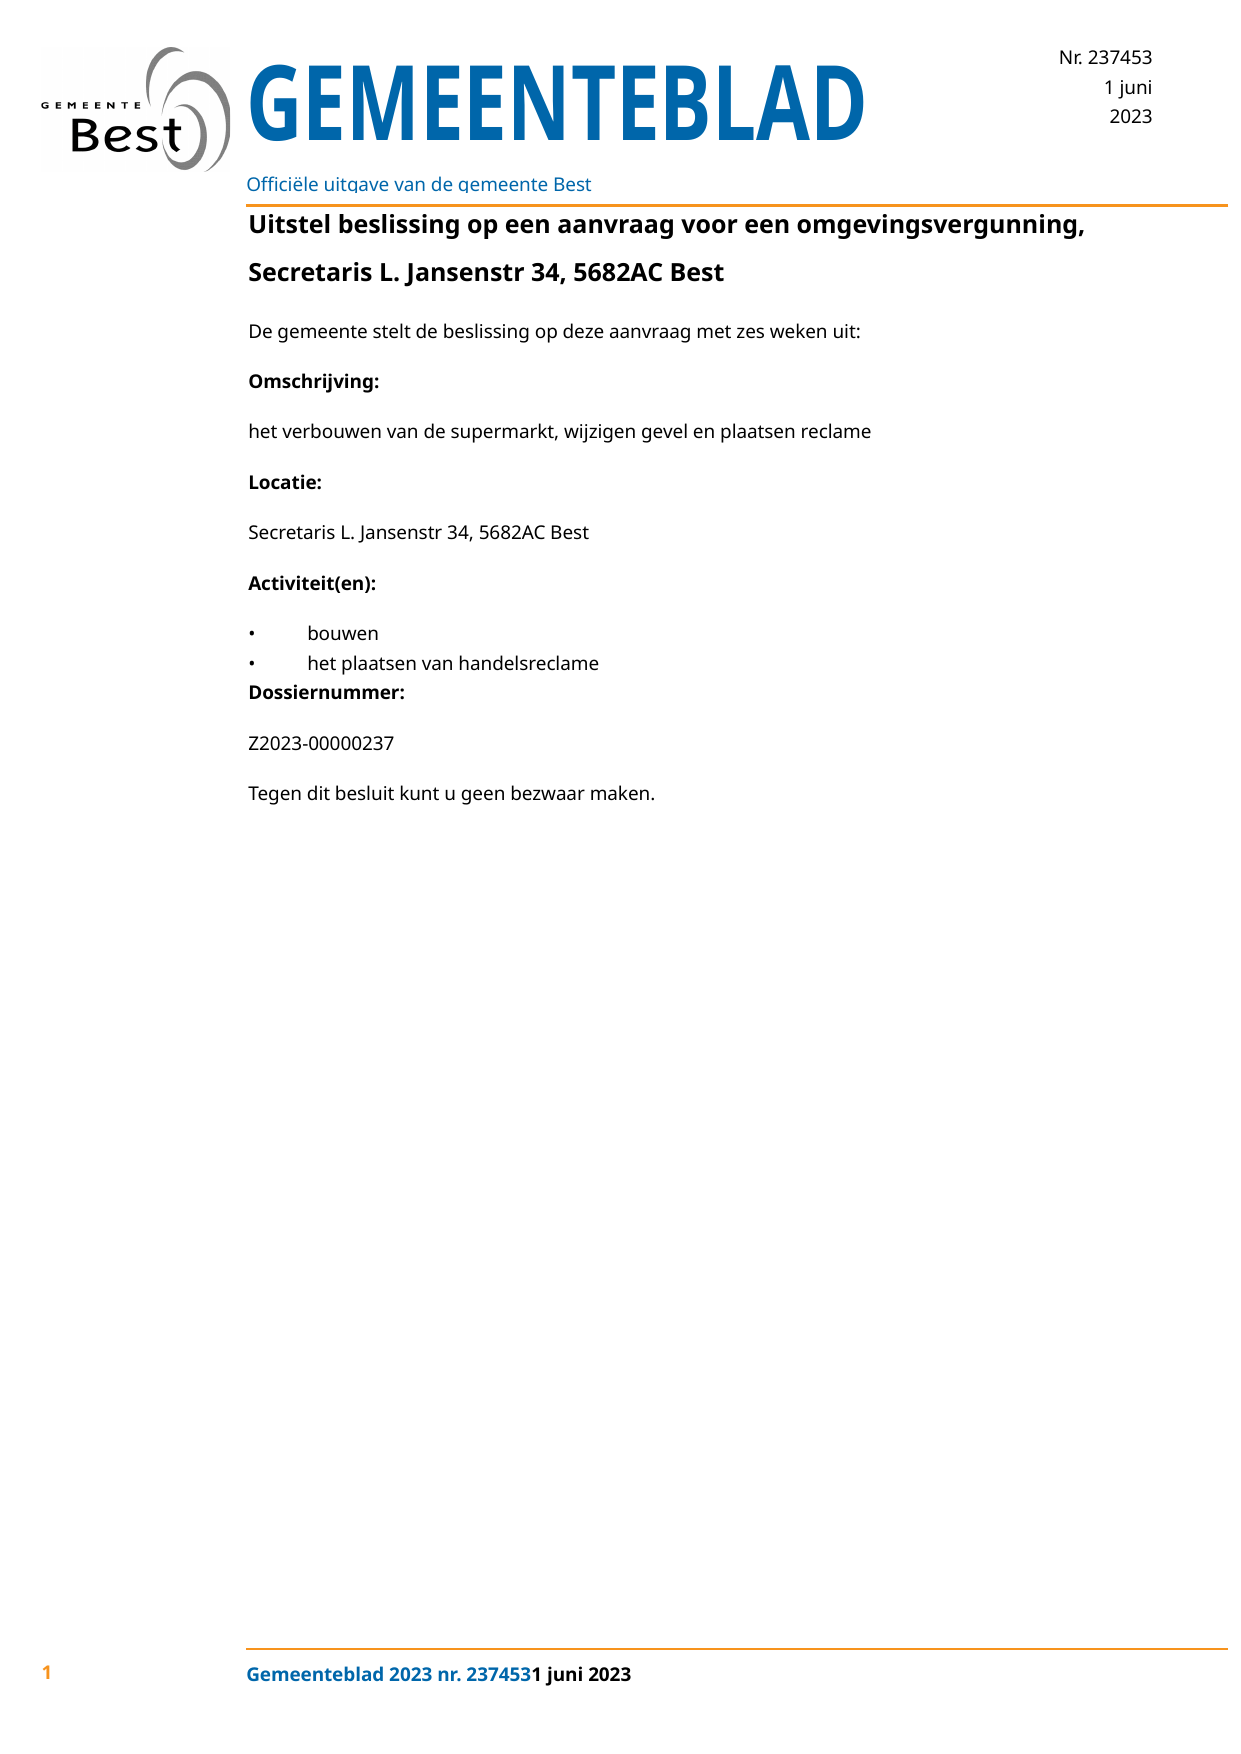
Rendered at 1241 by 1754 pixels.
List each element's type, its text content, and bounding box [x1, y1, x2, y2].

text Omschrijving: [248, 368, 1152, 394]
picture [41, 47, 231, 172]
text De gemeente stelt de beslissing op deze aanvraag met zes weken uit: [248, 318, 1152, 344]
text het verbouwen van de supermarkt, wijzigen gevel en plaatsen reclame [248, 419, 1152, 444]
text Activiteit(en): [248, 570, 1152, 596]
text Z2023-00000237 [248, 730, 1152, 756]
text Tegen dit besluit kunt u geen bezwaar maken. [248, 780, 1152, 806]
text Locatie: [248, 469, 1152, 495]
list bouwen [248, 620, 1152, 646]
text Dossiernummer: [248, 679, 1152, 705]
list het plaatsen van handelsreclame [248, 650, 1152, 676]
text Uitstel beslissing op een aanvraag voor een omgevingsvergunning, Secretaris L. Jansenstr 34, 5682AC Best [248, 207, 1152, 288]
text Secretaris L. Jansenstr 34, 5682AC Best [248, 519, 1152, 545]
